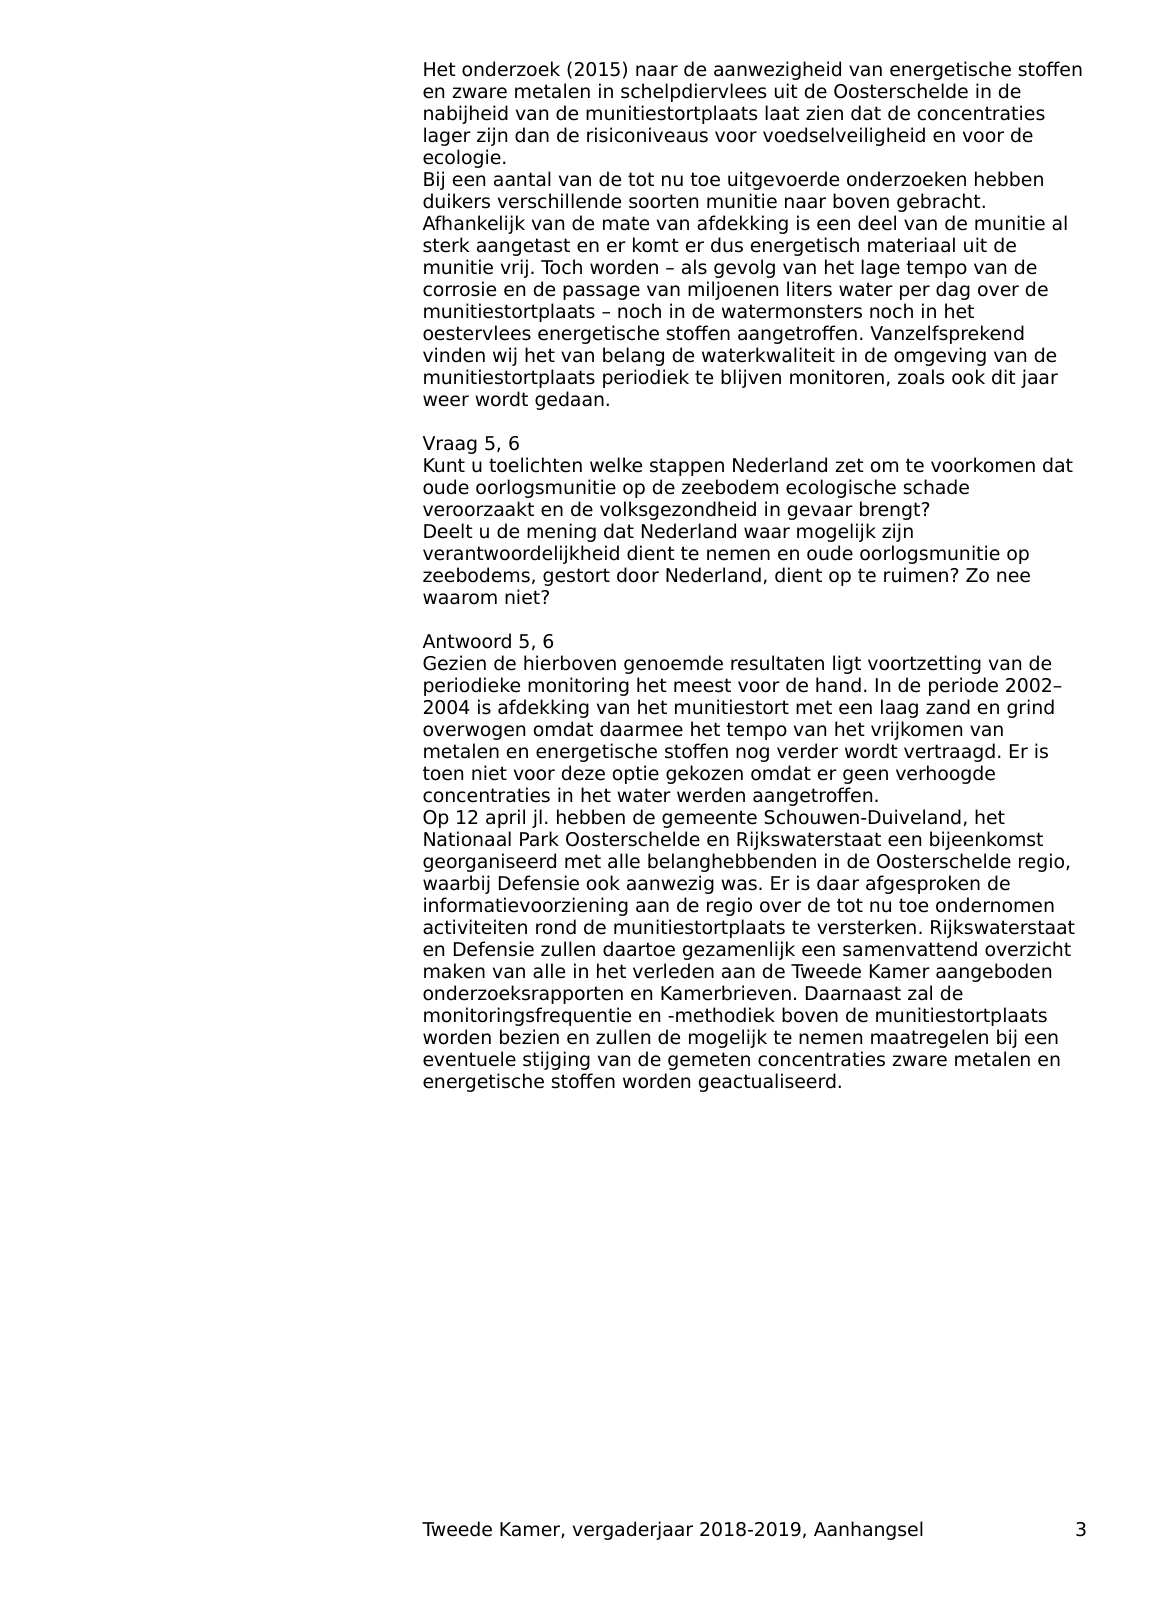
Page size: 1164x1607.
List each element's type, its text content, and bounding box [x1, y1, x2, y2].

text Op 12 april jl. hebben de gemeente Schouwen-Duiveland, het Nationaal Park Oosterschelde en Rijkswaterstaat een bijeenkomst georganiseerd met alle belanghebbenden in de Oosterschelde regio, waarbij Defensie ook aanwezig was. Er is daar afgesproken de informatievoorziening aan de regio over de tot nu toe ondernomen activiteiten rond de munitiestortplaats te versterken. Rijkswaterstaat en Defensie zullen daartoe gezamenlijk een samenvattend overzicht maken van alle in het verleden aan de Tweede Kamer aangeboden onderzoeksrapporten en Kamerbrieven. Daarnaast zal de monitoringsfrequentie en -methodiek boven de munitiestortplaats worden bezien en zullen de mogelijk te nemen maatregelen bij een eventuele stijging van de gemeten concentraties zware metalen en energetische stoffen worden geactualiseerd. [422, 807, 1087, 1092]
text Bij een aantal van de tot nu toe uitgevoerde onderzoeken hebben duikers verschillende soorten munitie naar boven gebracht. Afhankelijk van de mate van afdekking is een deel van de munitie al sterk aangetast en er komt er dus energetisch materiaal uit de munitie vrij. Toch worden – als gevolg van het lage tempo van de corrosie en de passage van miljoenen liters water per dag over de munitiestortplaats – noch in de watermonsters noch in het oestervlees energetische stoffen aangetroffen. Vanzelfsprekend vinden wij het van belang de waterkwaliteit in de omgeving van de munitiestortplaats periodiek te blijven monitoren, zoals ook dit jaar weer wordt gedaan. [422, 169, 1087, 411]
text Het onderzoek (2015) naar de aanwezigheid van energetische stoffen en zware metalen in schelpdiervlees uit de Oosterschelde in de nabijheid van de munitiestortplaats laat zien dat de concentraties lager zijn dan de risiconiveaus voor voedselveiligheid en voor de ecologie. [422, 59, 1087, 169]
text Vraag 5, 6 [422, 433, 1087, 455]
text Antwoord 5, 6 [422, 631, 1087, 653]
text Gezien de hierboven genoemde resultaten ligt voortzetting van de periodieke monitoring het meest voor de hand. In de periode 2002–2004 is afdekking van het munitiestort met een laag zand en grind overwogen omdat daarmee het tempo van het vrijkomen van metalen en energetische stoffen nog verder wordt vertraagd. Er is toen niet voor deze optie gekozen omdat er geen verhoogde concentraties in het water werden aangetroffen. [422, 653, 1087, 807]
text Deelt u de mening dat Nederland waar mogelijk zijn verantwoordelijkheid dient te nemen en oude oorlogsmunitie op zeebodems, gestort door Nederland, dient op te ruimen? Zo nee waarom niet? [422, 521, 1087, 609]
text Kunt u toelichten welke stappen Nederland zet om te voorkomen dat oude oorlogsmunitie op de zeebodem ecologische schade veroorzaakt en de volksgezondheid in gevaar brengt? [422, 455, 1087, 521]
